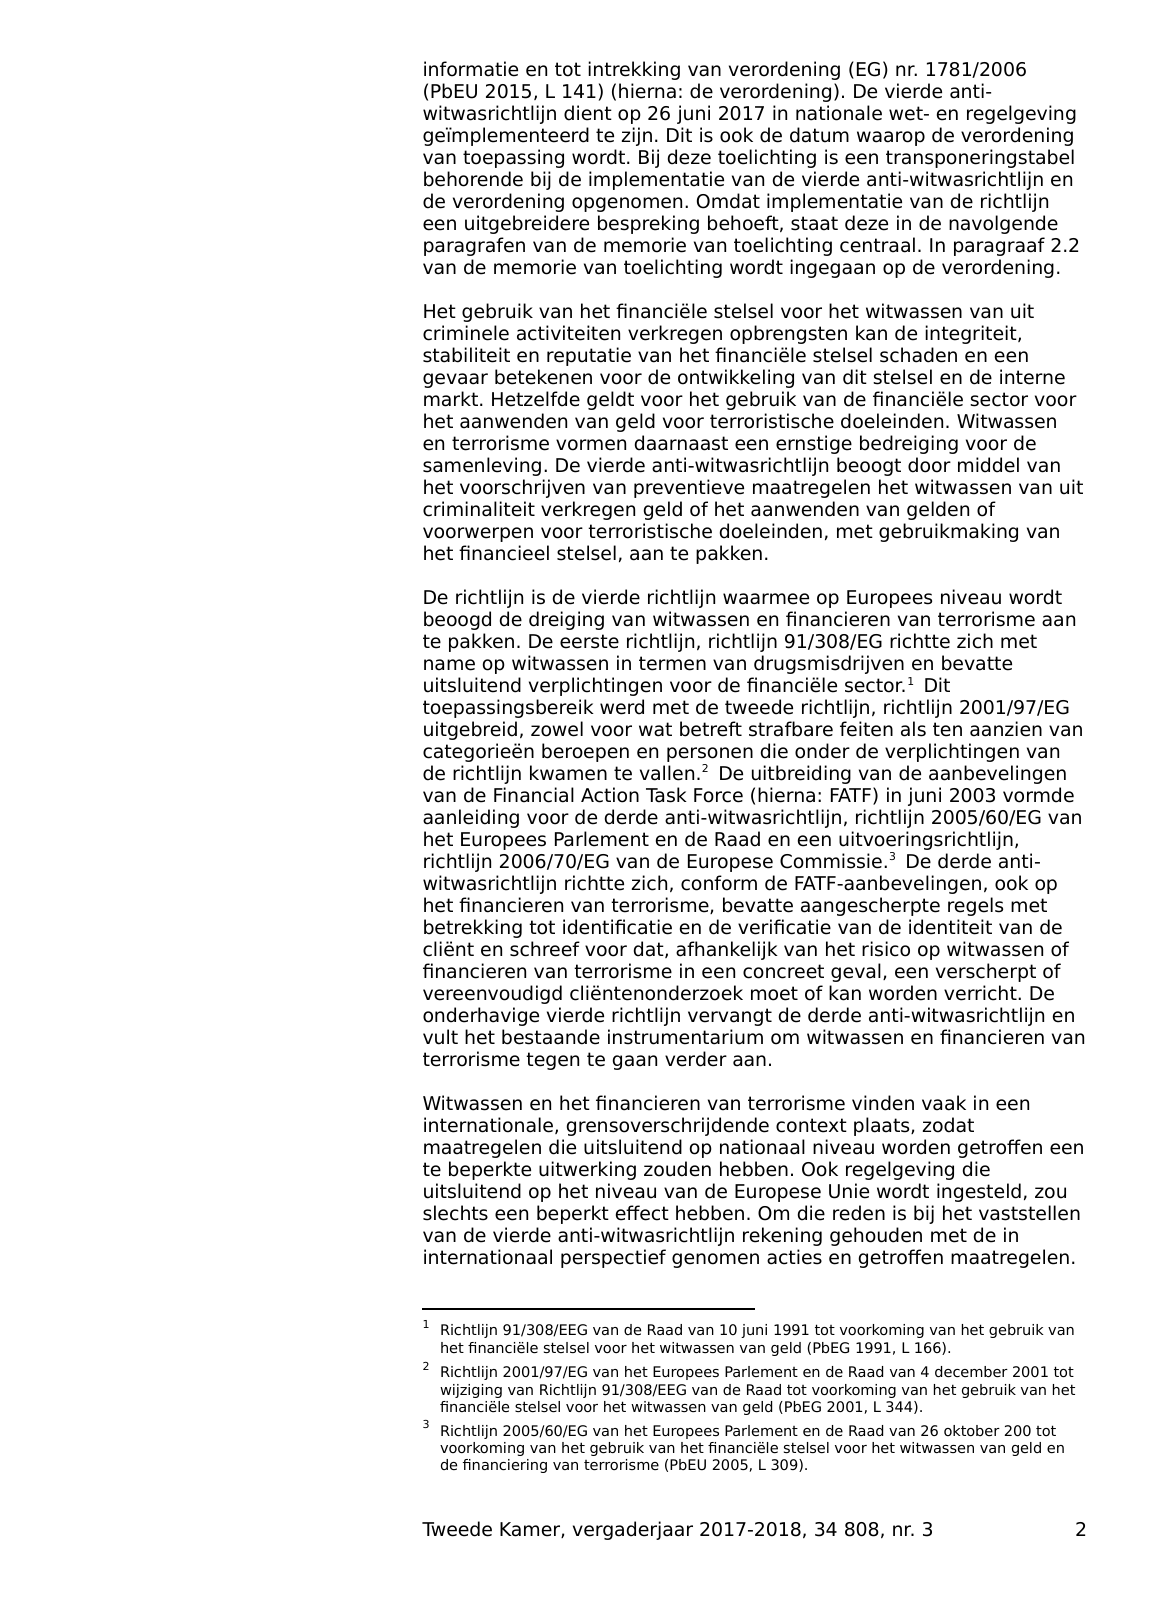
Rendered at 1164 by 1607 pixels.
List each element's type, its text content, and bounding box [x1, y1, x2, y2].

text Witwassen en het financieren van terrorisme vinden vaak in een internationale, grensoverschrijdende context plaats, zodat maatregelen die uitsluitend op nationaal niveau worden getroffen een te beperkte uitwerking zouden hebben. Ook regelgeving die uitsluitend op het niveau van de Europese Unie wordt ingesteld, zou slechts een beperkt effect hebben. Om die reden is bij het vaststellen van de vierde anti-witwasrichtlijn rekening gehouden met de in internationaal perspectief genomen acties en getroffen maatregelen. [422, 1093, 1087, 1268]
text Richtlijn 91/308/EEG van de Raad van 10 juni 1991 tot voorkoming van het gebruik van het financiële stelsel voor het witwassen van geld (PbEG 1991, L 166). [422, 1318, 1087, 1357]
text informatie en tot intrekking van verordening (EG) nr. 1781/2006 (PbEU 2015, L 141) (hierna: de verordening). De vierde anti-witwasrichtlijn dient op 26 juni 2017 in nationale wet- en regelgeving geïmplementeerd te zijn. Dit is ook de datum waarop de verordening van toepassing wordt. Bij deze toelichting is een transponeringstabel behorende bij de implementatie van de vierde anti-witwasrichtlijn en de verordening opgenomen. Omdat implementatie van de richtlijn een uitgebreidere bespreking behoeft, staat deze in de navolgende paragrafen van de memorie van toelichting centraal. In paragraaf 2.2 van de memorie van toelichting wordt ingegaan op de verordening. [422, 59, 1087, 279]
text De richtlijn is de vierde richtlijn waarmee op Europees niveau wordt beoogd de dreiging van witwassen en financieren van terrorisme aan te pakken. De eerste richtlijn, richtlijn 91/308/EG richtte zich met name op witwassen in termen van drugsmisdrijven en bevatte uitsluitend verplichtingen voor de financiële sector. Dit toepassingsbereik werd met de tweede richtlijn, richtlijn 2001/97/EG uitgebreid, zowel voor wat betreft strafbare feiten als ten aanzien van categorieën beroepen en personen die onder de verplichtingen van de richtlijn kwamen te vallen. De uitbreiding van de aanbevelingen van de Financial Action Task Force (hierna: FATF) in juni 2003 vormde aanleiding voor de derde anti-witwasrichtlijn, richtlijn 2005/60/EG van het Europees Parlement en de Raad en een uitvoeringsrichtlijn, richtlijn 2006/70/EG van de Europese Commissie. De derde anti-witwasrichtlijn richtte zich, conform de FATF-aanbevelingen, ook op het financieren van terrorisme, bevatte aangescherpte regels met betrekking tot identificatie en de verificatie van de identiteit van de cliënt en schreef voor dat, afhankelijk van het risico op witwassen of financieren van terrorisme in een concreet geval, een verscherpt of vereenvoudigd cliëntenonderzoek moet of kan worden verricht. De onderhavige vierde richtlijn vervangt de derde anti-witwasrichtlijn en vult het bestaande instrumentarium om witwassen en financieren van terrorisme tegen te gaan verder aan. [422, 587, 1087, 1071]
text Richtlĳn 2001/97/EG van het Europees Parlement en de Raad van 4 december 2001 tot wĳziging van Richtlijn 91/308/EEG van de Raad tot voorkoming van het gebruik van het financiële stelsel voor het witwassen van geld (PbEG 2001, L 344). [422, 1360, 1087, 1416]
text Het gebruik van het financiële stelsel voor het witwassen van uit criminele activiteiten verkregen opbrengsten kan de integriteit, stabiliteit en reputatie van het financiële stelsel schaden en een gevaar betekenen voor de ontwikkeling van dit stelsel en de interne markt. Hetzelfde geldt voor het gebruik van de financiële sector voor het aanwenden van geld voor terroristische doeleinden. Witwassen en terrorisme vormen daarnaast een ernstige bedreiging voor de samenleving. De vierde anti-witwasrichtlijn beoogt door middel van het voorschrijven van preventieve maatregelen het witwassen van uit criminaliteit verkregen geld of het aanwenden van gelden of voorwerpen voor terroristische doeleinden, met gebruikmaking van het financieel stelsel, aan te pakken. [422, 301, 1087, 565]
text Richtlijn 2005/60/EG van het Europees Parlement en de Raad van 26 oktober 200 tot voorkoming van het gebruik van het financiële stelsel voor het witwassen van geld en de financiering van terrorisme (PbEU 2005, L 309). [422, 1418, 1087, 1474]
